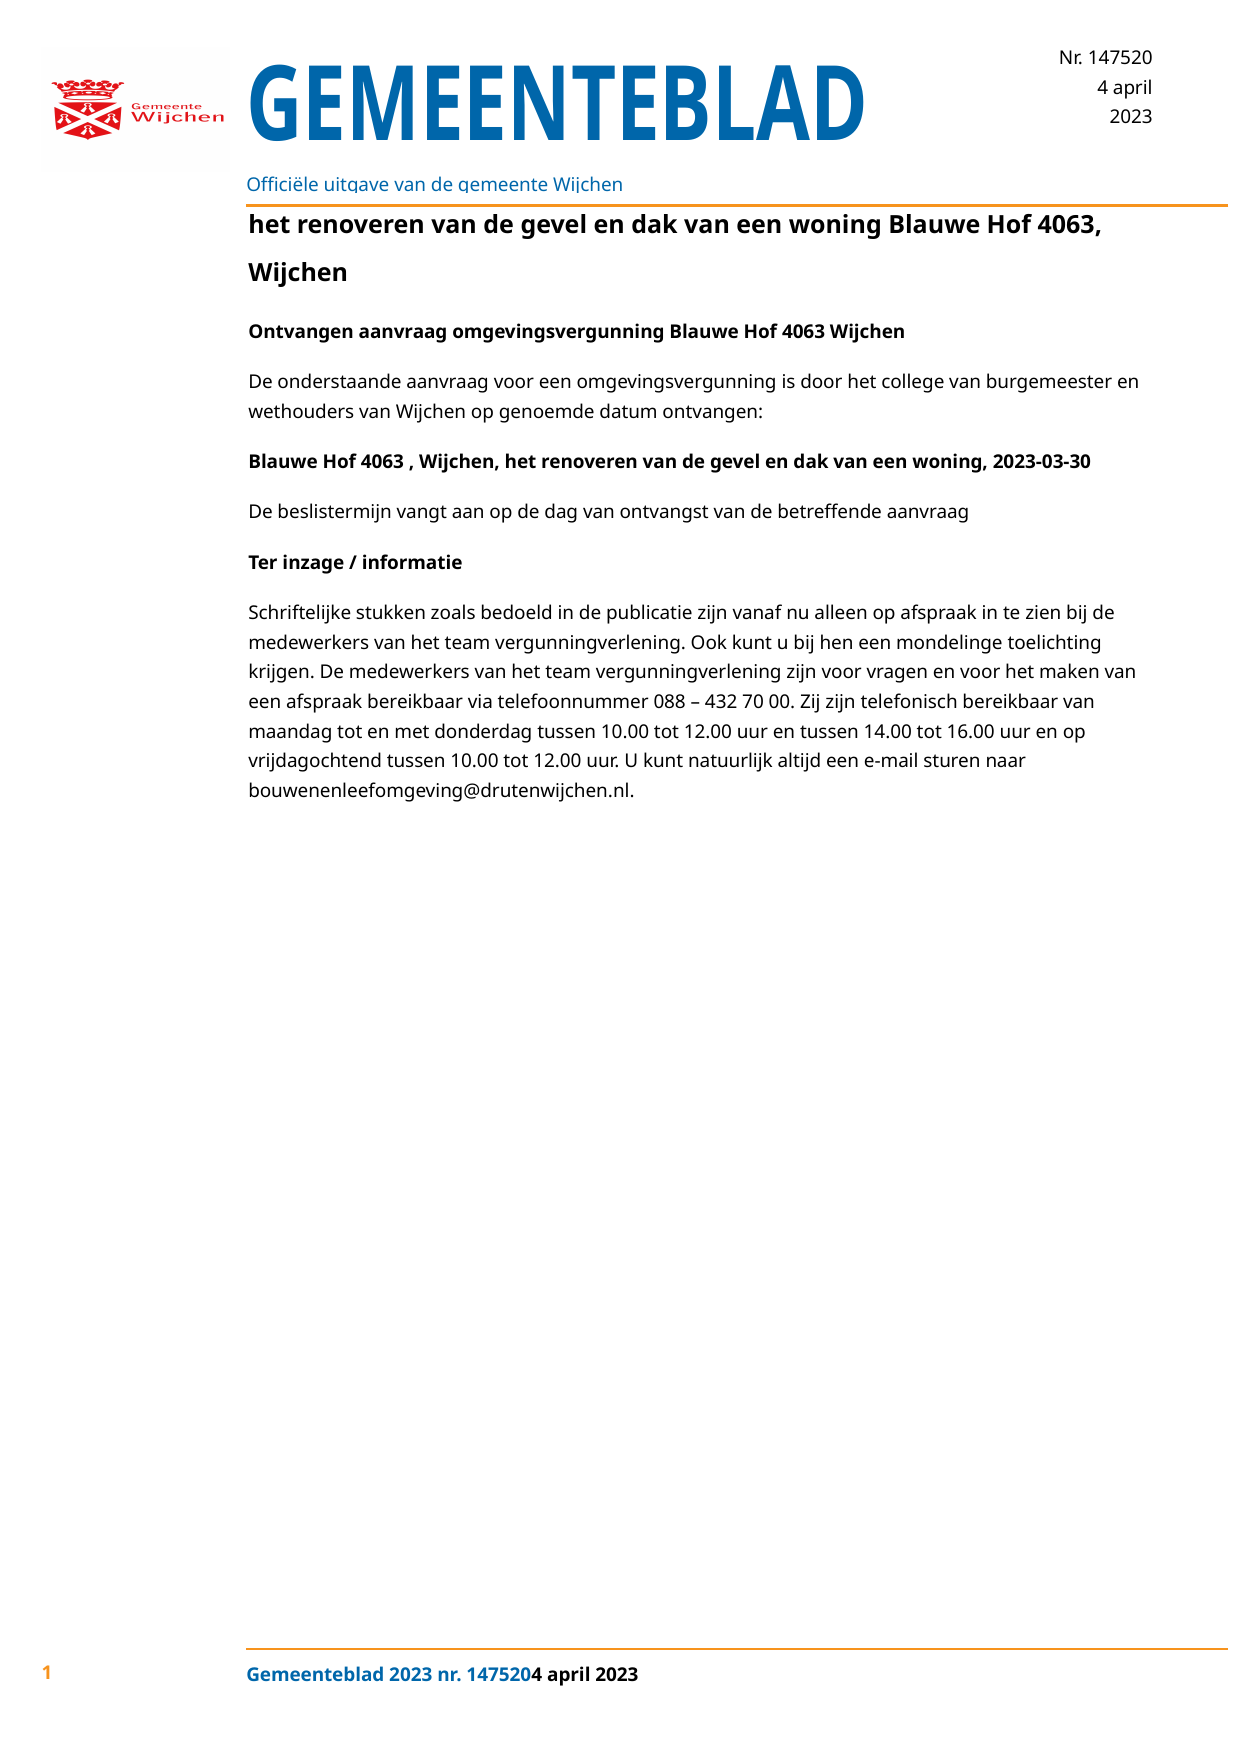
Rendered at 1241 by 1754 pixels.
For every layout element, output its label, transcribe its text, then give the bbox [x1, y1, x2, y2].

text Ontvangen aanvraag omgevingsvergunning Blauwe Hof 4063 Wijchen [248, 318, 1152, 344]
text Schriftelijke stukken zoals bedoeld in de publicatie zijn vanaf nu alleen op afspraak in te zien bij de medewerkers van het team vergunningverlening. Ook kunt u bij hen een mondelinge toelichting krijgen. De medewerkers van het team vergunningverlening zijn voor vragen en voor het maken van een afspraak bereikbaar via telefoonnummer 088 – 432 70 00. Zij zijn telefonisch bereikbaar van maandag tot en met donderdag tussen 10.00 tot 12.00 uur en tussen 14.00 tot 16.00 uur en op vrijdagochtend tussen 10.00 tot 12.00 uur. U kunt natuurlijk altijd een e-mail sturen naar bouwenenleefomgeving@drutenwijchen.nl. [248, 599, 1152, 803]
text het renoveren van de gevel en dak van een woning Blauwe Hof 4063, Wijchen [248, 207, 1152, 288]
text De onderstaande aanvraag voor een omgevingsvergunning is door het college van burgemeester en wethouders van Wijchen op genoemde datum ontvangen: [248, 368, 1152, 424]
text De beslistermijn vangt aan op de dag van ontvangst van de betreffende aanvraag [248, 499, 1152, 524]
picture [41, 47, 231, 172]
text Ter inzage / informatie [248, 549, 1152, 575]
text Blauwe Hof 4063 , Wijchen, het renoveren van de gevel en dak van een woning, 2023-03-30 [248, 448, 1152, 474]
